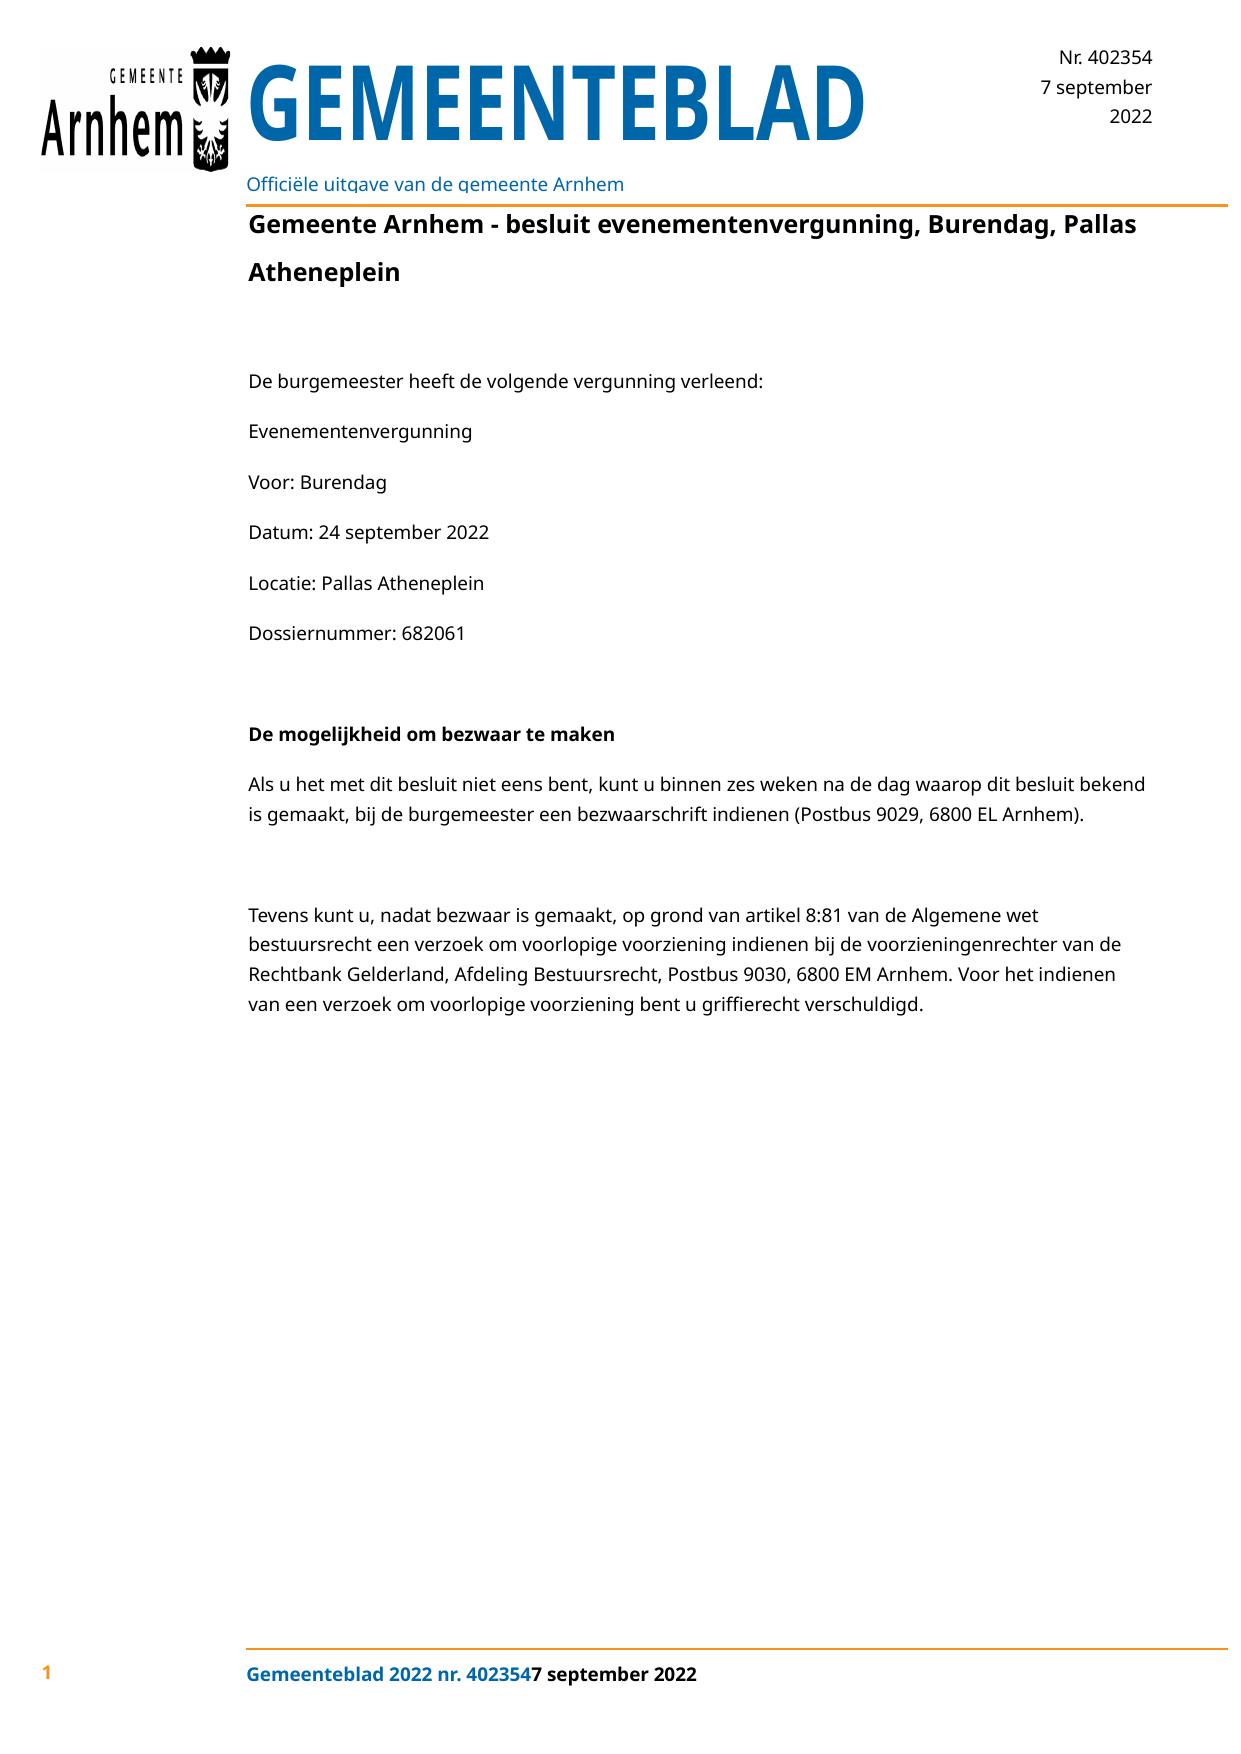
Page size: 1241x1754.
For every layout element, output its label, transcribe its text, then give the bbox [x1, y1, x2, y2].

text Als u het met dit besluit niet eens bent, kunt u binnen zes weken na de dag waarop dit besluit bekend is gemaakt, bij de burgemeester een bezwaarschrift indienen (Postbus 9029, 6800 EL Arnhem). [248, 772, 1152, 827]
text Voor: Burendag [248, 469, 1152, 495]
text Gemeente Arnhem - besluit evenementenvergunning, Burendag, Pallas Atheneplein [248, 207, 1152, 288]
text Locatie: Pallas Atheneplein [248, 570, 1152, 596]
text Datum: 24 september 2022 [248, 519, 1152, 545]
text Tevens kunt u, nadat bezwaar is gemaakt, op grond van artikel 8:81 van de Algemene wet bestuursrecht een verzoek om voorlopige voorziening indienen bij de voorzieningenrechter van de Rechtbank Gelderland, Afdeling Bestuursrecht, Postbus 9030, 6800 EM Arnhem. Voor het indienen van een verzoek om voorlopige voorziening bent u griffierecht verschuldigd. [248, 902, 1152, 1017]
text Dossiernummer: 682061 [248, 620, 1152, 646]
text Evenementenvergunning [248, 419, 1152, 444]
text De mogelijkheid om bezwaar te maken [248, 721, 1152, 747]
text De burgemeester heeft de volgende vergunning verleend: [248, 368, 1152, 394]
picture [41, 47, 231, 172]
